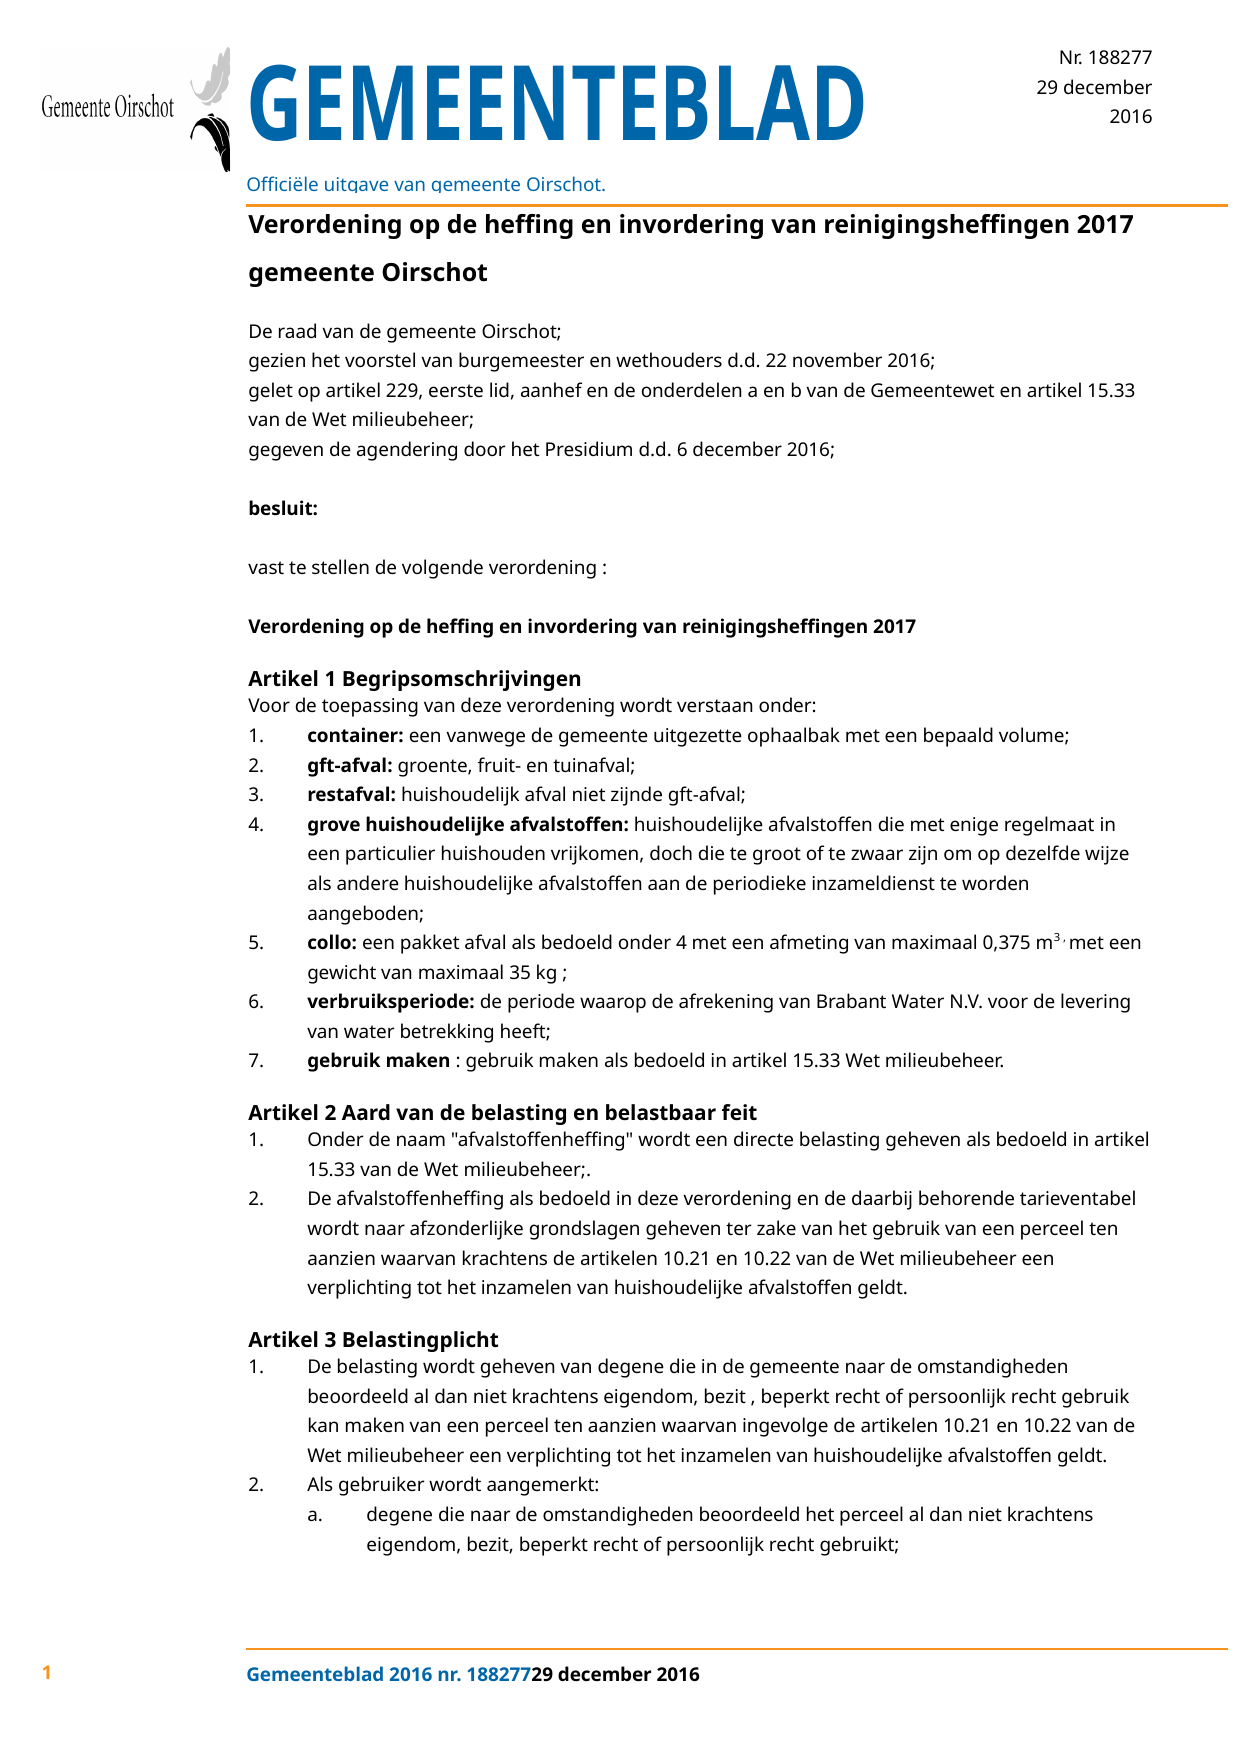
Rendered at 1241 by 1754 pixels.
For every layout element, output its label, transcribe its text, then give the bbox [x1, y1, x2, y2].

list restafval: huishoudelijk afval niet zijnde gft-afval; [248, 781, 1152, 807]
list De belasting wordt geheven van degene die in de gemeente naar de omstandigheden beoordeeld al dan niet krachtens eigendom, bezit , beperkt recht of persoonlijk recht gebruik kan maken van een perceel ten aanzien waarvan ingevolge de artikelen 10.21 en 10.22 van de Wet milieubeheer een verplichting tot het inzamelen van huishoudelijke afvalstoffen geldt. [248, 1353, 1152, 1468]
list container: een vanwege de gemeente uitgezette ophaalbak met een bepaald volume; [248, 722, 1152, 748]
list Als gebruiker wordt aangemerkt: [248, 1472, 1152, 1497]
text gezien het voorstel van burgemeester en wethouders d.d. 22 november 2016; [248, 347, 1152, 373]
list degene die naar de omstandigheden beoordeeld het perceel al dan niet krachtens eigendom, bezit, beperkt recht of persoonlijk recht gebruikt; [307, 1501, 1152, 1556]
list grove huishoudelijke afvalstoffen: huishoudelijke afvalstoffen die met enige regelmaat in een particulier huishouden vrijkomen, doch die te groot of te zwaar zijn om op dezelfde wijze als andere huishoudelijke afvalstoffen aan de periodieke inzameldienst te worden aangeboden; [248, 811, 1152, 925]
list verbruiksperiode: de periode waarop de afrekening van Brabant Water N.V. voor de levering van water betrekking heeft; [248, 988, 1152, 1044]
list collo: een pakket afval als bedoeld onder 4 met een afmeting van maximaal 0,375 m3 , met een gewicht van maximaal 35 kg ; [248, 929, 1152, 984]
text Verordening op de heffing en invordering van reinigingsheffingen 2017 [248, 614, 1152, 639]
text De raad van de gemeente Oirschot; [248, 318, 1152, 344]
text Artikel 1 Begripsomschrijvingen [248, 664, 1152, 693]
list gebruik maken : gebruik maken als bedoeld in artikel 15.33 Wet milieubeheer. [248, 1048, 1152, 1073]
text Artikel 2 Aard van de belasting en belastbaar feit [248, 1098, 1152, 1126]
text Voor de toepassing van deze verordening wordt verstaan onder: [248, 693, 1152, 718]
text vast te stellen de volgende verordening : [248, 554, 1152, 580]
list gft-afval: groente, fruit- en tuinafval; [248, 752, 1152, 777]
list De afvalstoffenheffing als bedoeld in deze verordening en de daarbij behorende tarieventabel wordt naar afzonderlijke grondslagen geheven ter zake van het gebruik van een perceel ten aanzien waarvan krachtens de artikelen 10.21 en 10.22 van de Wet milieubeheer een verplichting tot het inzamelen van huishoudelijke afvalstoffen geldt. [248, 1186, 1152, 1300]
text Verordening op de heffing en invordering van reinigingsheffingen 2017 gemeente Oirschot [248, 207, 1152, 288]
text gelet op artikel 229, eerste lid, aanhef en de onderdelen a en b van de Gemeentewet en artikel 15.33 van de Wet milieubeheer; [248, 377, 1152, 432]
text besluit: [248, 495, 1152, 521]
picture [41, 47, 231, 172]
text Artikel 3 Belastingplicht [248, 1325, 1152, 1353]
text gegeven de agendering door het Presidium d.d. 6 december 2016; [248, 436, 1152, 462]
list Onder de naam "afvalstoffenheffing" wordt een directe belasting geheven als bedoeld in artikel 15.33 van de Wet milieubeheer;. [248, 1126, 1152, 1182]
